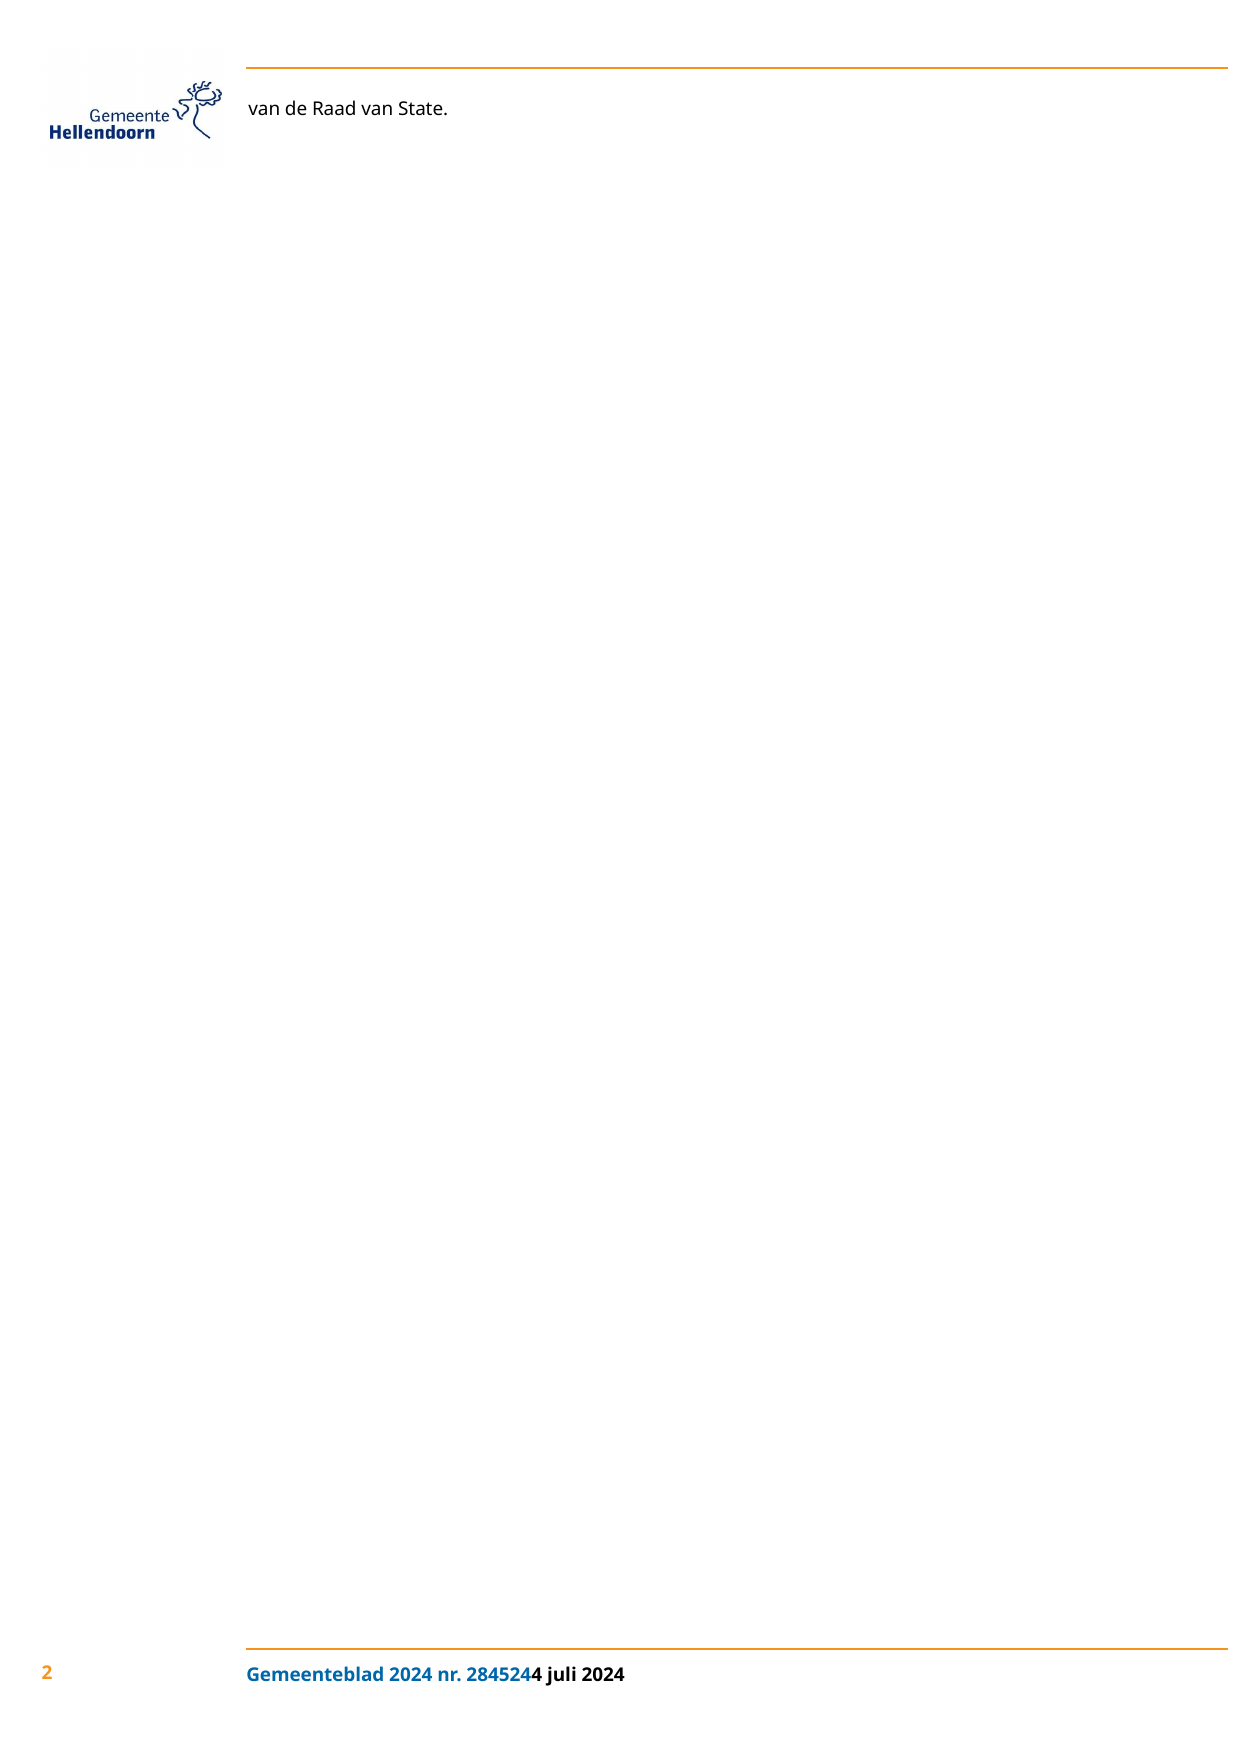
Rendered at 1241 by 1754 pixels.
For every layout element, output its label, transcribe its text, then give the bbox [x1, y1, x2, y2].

text van de Raad van State. [248, 95, 1152, 121]
picture [41, 47, 231, 172]
